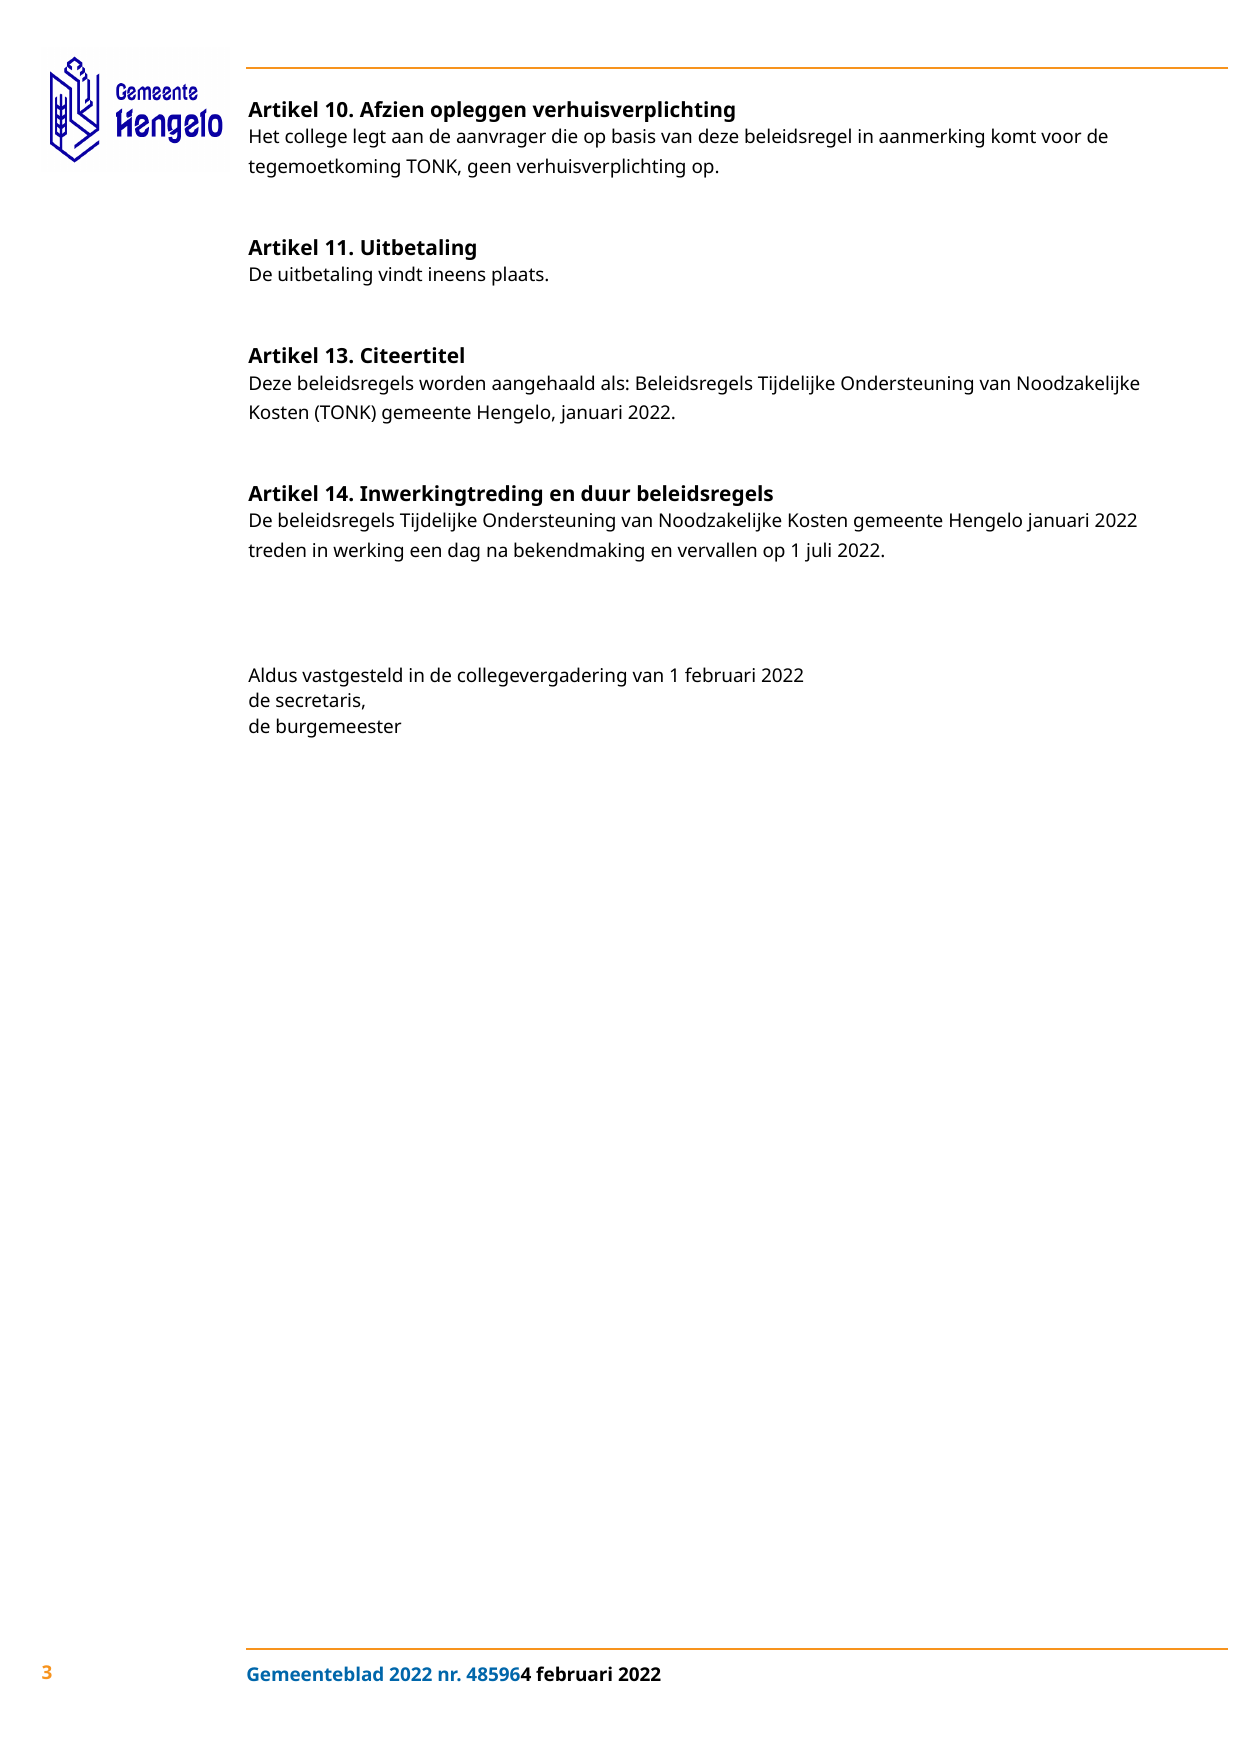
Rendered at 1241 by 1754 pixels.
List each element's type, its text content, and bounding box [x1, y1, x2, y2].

picture [41, 47, 231, 172]
text Artikel 13. Citeertitel [248, 341, 1152, 370]
text Artikel 11. Uitbetaling [248, 233, 1152, 261]
text de burgemeester [248, 713, 1152, 739]
text Artikel 10. Afzien opleggen verhuisverplichting [248, 95, 1152, 123]
text Deze beleidsregels worden aangehaald als: Beleidsregels Tijdelijke Ondersteuning van Noodzakelijke Kosten (TONK) gemeente Hengelo, januari 2022. [248, 370, 1152, 425]
text De uitbetaling vindt ineens plaats. [248, 261, 1152, 287]
text de secretaris, [248, 687, 1152, 713]
text Aldus vastgesteld in de collegevergadering van 1 februari 2022 [248, 662, 1152, 687]
text Artikel 14. Inwerkingtreding en duur beleidsregels [248, 479, 1152, 508]
text Het college legt aan de aanvrager die op basis van deze beleidsregel in aanmerking komt voor de tegemoetkoming TONK, geen verhuisverplichting op. [248, 123, 1152, 178]
text De beleidsregels Tijdelijke Ondersteuning van Noodzakelijke Kosten gemeente Hengelo januari 2022 treden in werking een dag na bekendmaking en vervallen op 1 juli 2022. [248, 508, 1152, 563]
